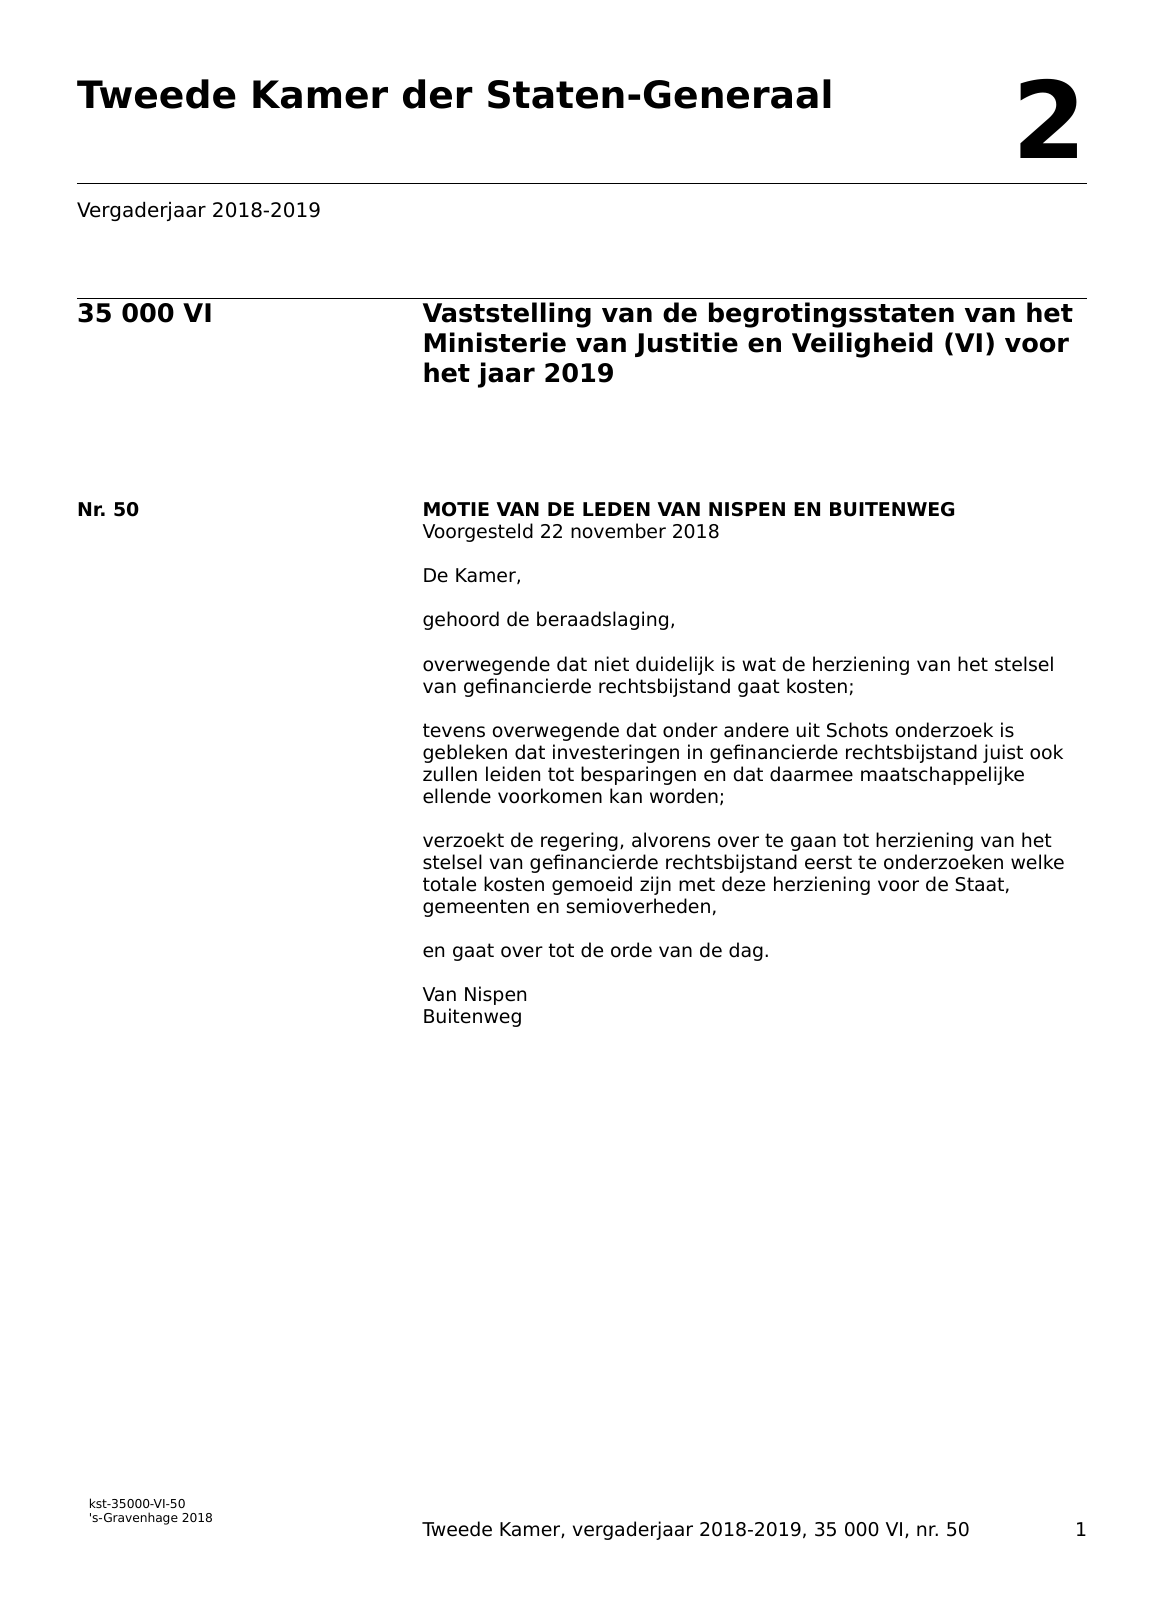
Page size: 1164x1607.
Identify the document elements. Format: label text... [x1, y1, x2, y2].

text verzoekt de regering, alvorens over te gaan tot herziening van het stelsel van gefinancierde rechtsbijstand eerst te onderzoeken welke totale kosten gemoeid zijn met deze herziening voor de Staat, gemeenten en semioverheden, [422, 830, 1087, 918]
table_header 2 [886, 59, 1087, 183]
text en gaat over tot de orde van de dag. [422, 940, 1087, 962]
text De Kamer, [422, 565, 1087, 587]
subtitle Nr. 50 MOTIE VAN DE LEDEN VAN NISPEN EN BUITENWEG [77, 499, 1087, 521]
text gehoord de beraadslaging, [422, 609, 1087, 631]
text tevens overwegende dat onder andere uit Schots onderzoek is gebleken dat investeringen in gefinancierde rechtsbijstand juist ook zullen leiden tot besparingen en dat daarmee maatschappelijke ellende voorkomen kan worden; [422, 720, 1087, 808]
subtitle 35 000 VI Vaststelling van de begrotingsstaten van het Ministerie van Justitie en Veiligheid (VI) voor het jaar 2019 [77, 299, 1087, 388]
table_header Tweede Kamer der Staten-Generaal [77, 59, 886, 183]
table_cell Vergaderjaar 2018-2019 [77, 184, 1087, 298]
text Buitenweg [422, 1006, 1087, 1028]
text 's-Gravenhage 2018 [88, 1511, 323, 1525]
text Voorgesteld 22 november 2018 [422, 521, 1087, 543]
text overwegende dat niet duidelijk is wat de herziening van het stelsel van gefinancierde rechtsbijstand gaat kosten; [422, 653, 1087, 697]
text Van Nispen [422, 984, 1087, 1006]
text kst-35000-VI-50 [88, 1497, 323, 1511]
